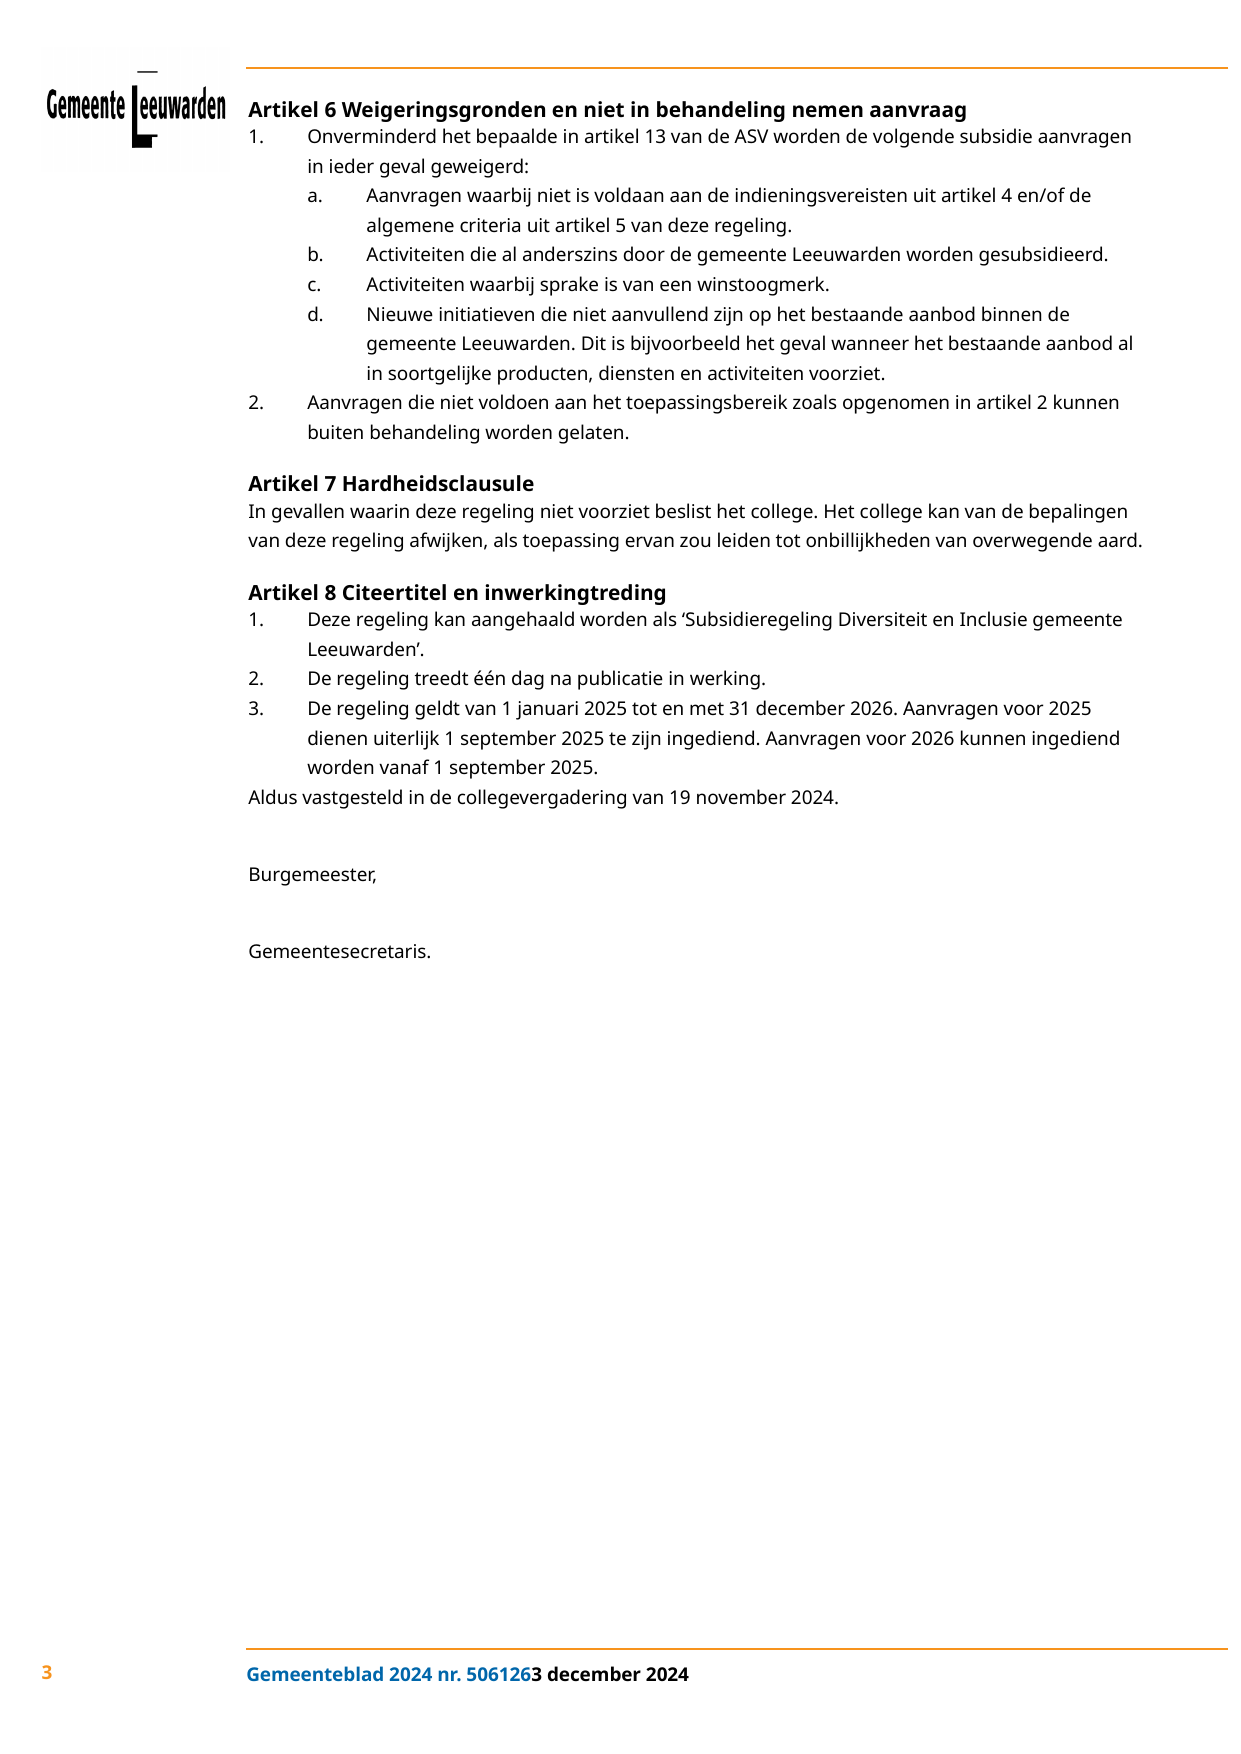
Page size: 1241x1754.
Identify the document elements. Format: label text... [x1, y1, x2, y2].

list De regeling treedt één dag na publicatie in werking. [248, 666, 1152, 691]
list Activiteiten waarbij sprake is van een winstoogmerk. [307, 271, 1152, 297]
text Burgemeester, [248, 861, 1152, 887]
text Artikel 7 Hardheidsclausule [248, 469, 1152, 498]
text In gevallen waarin deze regeling niet voorziet beslist het college. Het college kan van de bepalingen van deze regeling afwijken, als toepassing ervan zou leiden tot onbillijkheden van overwegende aard. [248, 498, 1152, 553]
text Aldus vastgesteld in de collegevergadering van 19 november 2024. [248, 784, 1152, 809]
list Aanvragen waarbij niet is voldaan aan de indieningsvereisten uit artikel 4 en/of de algemene criteria uit artikel 5 van deze regeling. [307, 182, 1152, 238]
list De regeling geldt van 1 januari 2025 tot en met 31 december 2026. Aanvragen voor 2025 dienen uiterlijk 1 september 2025 te zijn ingediend. Aanvragen voor 2026 kunnen ingediend worden vanaf 1 september 2025. [248, 695, 1152, 780]
list Onverminderd het bepaalde in artikel 13 van de ASV worden de volgende subsidie aanvragen in ieder geval geweigerd: [248, 123, 1152, 178]
text Artikel 6 Weigeringsgronden en niet in behandeling nemen aanvraag [248, 95, 1152, 123]
text Gemeentesecretaris. [248, 938, 1152, 964]
list Aanvragen die niet voldoen aan het toepassingsbereik zoals opgenomen in artikel 2 kunnen buiten behandeling worden gelaten. [248, 389, 1152, 445]
picture [41, 47, 231, 172]
list Nieuwe initiatieven die niet aanvullend zijn op het bestaande aanbod binnen de gemeente Leeuwarden. Dit is bijvoorbeeld het geval wanneer het bestaande aanbod al in soortgelijke producten, diensten en activiteiten voorziet. [307, 301, 1152, 386]
text Artikel 8 Citeertitel en inwerkingtreding [248, 578, 1152, 606]
list Activiteiten die al anderszins door de gemeente Leeuwarden worden gesubsidieerd. [307, 242, 1152, 267]
list Deze regeling kan aangehaald worden als ‘Subsidieregeling Diversiteit en Inclusie gemeente Leeuwarden’. [248, 606, 1152, 662]
